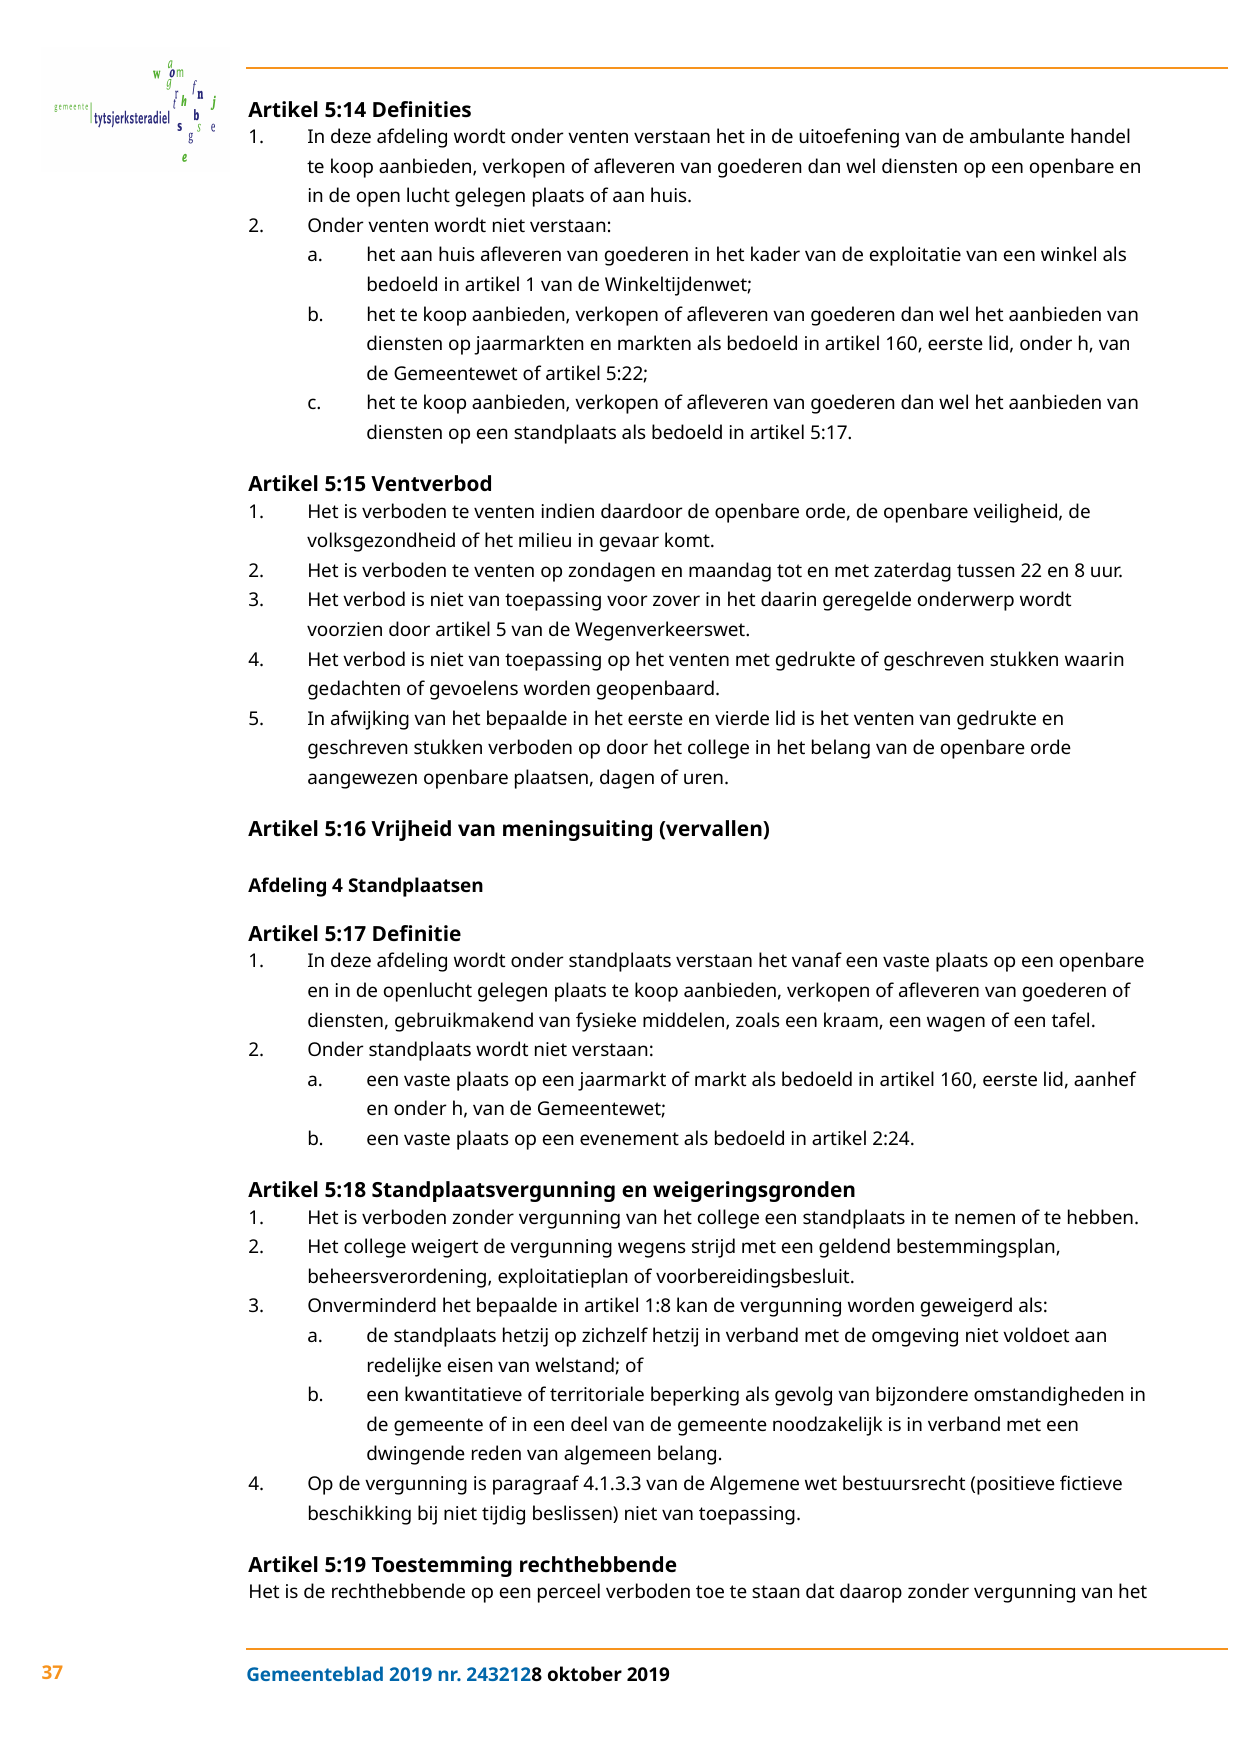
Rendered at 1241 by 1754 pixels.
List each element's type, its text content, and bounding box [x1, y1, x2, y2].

text Afdeling 4 Standplaatsen [248, 873, 1152, 898]
list Het verbod is niet van toepassing op het venten met gedrukte of geschreven stukken waarin gedachten of gevoelens worden geopenbaard. [248, 646, 1152, 701]
text Artikel 5:16 Vrijheid van meningsuiting (vervallen) [248, 814, 1152, 843]
text Artikel 5:14 Definities [248, 95, 1152, 123]
list Onder venten wordt niet verstaan: [248, 212, 1152, 238]
list een vaste plaats op een evenement als bedoeld in artikel 2:24. [307, 1125, 1152, 1151]
list Het verbod is niet van toepassing voor zover in het daarin geregelde onderwerp wordt voorzien door artikel 5 van de Wegenverkeerswet. [248, 587, 1152, 642]
list In afwijking van het bepaalde in het eerste en vierde lid is het venten van gedrukte en geschreven stukken verboden op door het college in het belang van de openbare orde aangewezen openbare plaatsen, dagen of uren. [248, 705, 1152, 790]
list Het is verboden te venten indien daardoor de openbare orde, de openbare veiligheid, de volksgezondheid of het milieu in gevaar komt. [248, 498, 1152, 553]
text Artikel 5:19 Toestemming rechthebbende [248, 1550, 1152, 1579]
list een kwantitatieve of territoriale beperking als gevolg van bijzondere omstandigheden in de gemeente of in een deel van de gemeente noodzakelijk is in verband met een dwingende reden van algemeen belang. [307, 1381, 1152, 1466]
picture [41, 47, 231, 172]
list het aan huis afleveren van goederen in het kader van de exploitatie van een winkel als bedoeld in artikel 1 van de Winkeltijdenwet; [307, 242, 1152, 297]
list Onverminderd het bepaalde in artikel 1:8 kan de vergunning worden geweigerd als: [248, 1293, 1152, 1318]
list Het college weigert de vergunning wegens strijd met een geldend bestemmingsplan, beheersverordening, exploitatieplan of voorbereidingsbesluit. [248, 1233, 1152, 1289]
text Artikel 5:17 Definitie [248, 919, 1152, 948]
list Het is verboden te venten op zondagen en maandag tot en met zaterdag tussen 22 en 8 uur. [248, 557, 1152, 583]
list In deze afdeling wordt onder venten verstaan het in de uitoefening van de ambulante handel te koop aanbieden, verkopen of afleveren van goederen dan wel diensten op een openbare en in de open lucht gelegen plaats of aan huis. [248, 123, 1152, 208]
list In deze afdeling wordt onder standplaats verstaan het vanaf een vaste plaats op een openbare en in de openlucht gelegen plaats te koop aanbieden, verkopen of afleveren van goederen of diensten, gebruikmakend van fysieke middelen, zoals een kraam, een wagen of een tafel. [248, 948, 1152, 1032]
list Onder standplaats wordt niet verstaan: [248, 1036, 1152, 1062]
text Het is de rechthebbende op een perceel verboden toe te staan dat daarop zonder vergunning van het [248, 1579, 1152, 1604]
list het te koop aanbieden, verkopen of afleveren van goederen dan wel het aanbieden van diensten op jaarmarkten en markten als bedoeld in artikel 160, eerste lid, onder h, van de Gemeentewet of artikel 5:22; [307, 301, 1152, 386]
text Artikel 5:18 Standplaatsvergunning en weigeringsgronden [248, 1176, 1152, 1204]
text Artikel 5:15 Ventverbod [248, 469, 1152, 498]
list Het is verboden zonder vergunning van het college een standplaats in te nemen of te hebben. [248, 1204, 1152, 1230]
list de standplaats hetzij op zichzelf hetzij in verband met de omgeving niet voldoet aan redelijke eisen van welstand; of [307, 1322, 1152, 1378]
list Op de vergunning is paragraaf 4.1.3.3 van de Algemene wet bestuursrecht (positieve fictieve beschikking bij niet tijdig beslissen) niet van toepassing. [248, 1470, 1152, 1526]
list het te koop aanbieden, verkopen of afleveren van goederen dan wel het aanbieden van diensten op een standplaats als bedoeld in artikel 5:17. [307, 389, 1152, 445]
list een vaste plaats op een jaarmarkt of markt als bedoeld in artikel 160, eerste lid, aanhef en onder h, van de Gemeentewet; [307, 1066, 1152, 1121]
